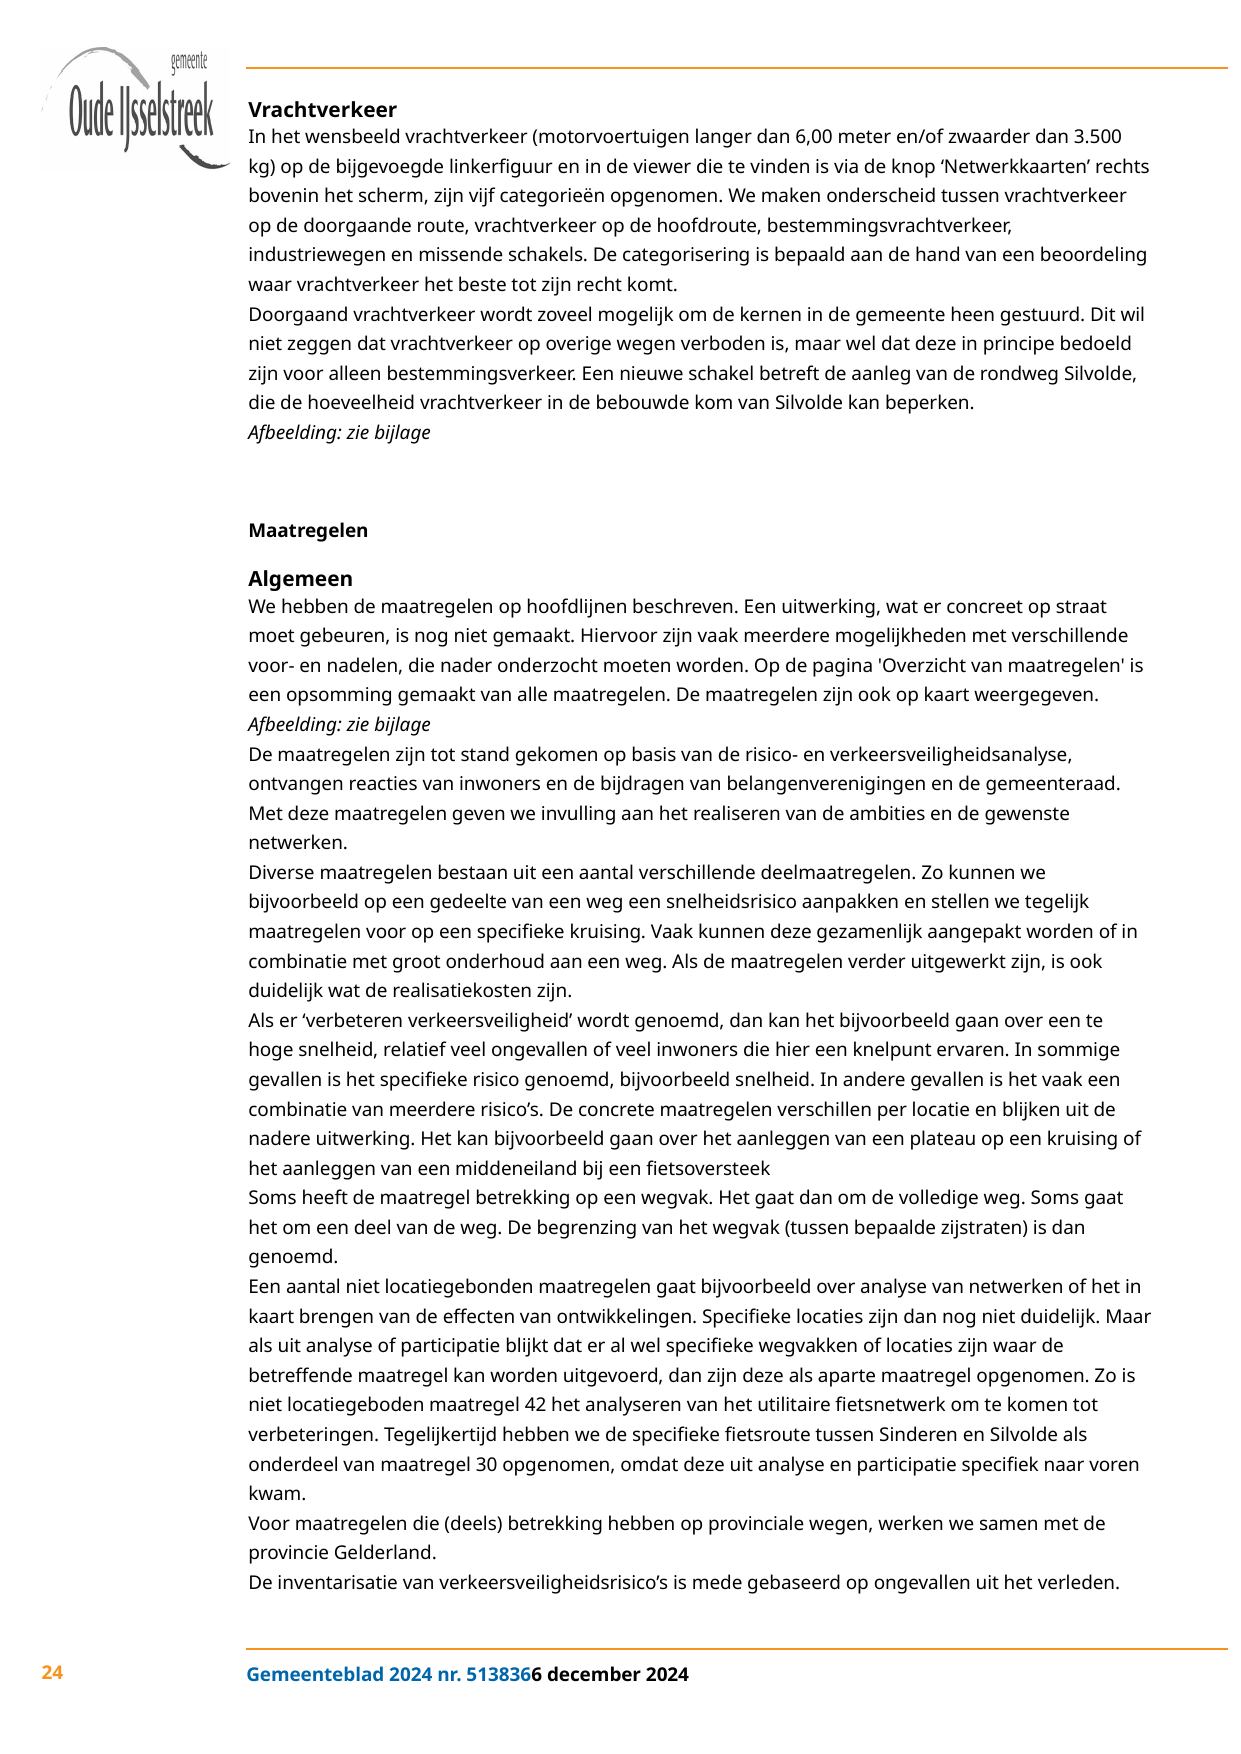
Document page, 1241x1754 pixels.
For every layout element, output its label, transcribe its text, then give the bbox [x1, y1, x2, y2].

picture [41, 47, 231, 172]
text Een aantal niet locatiegebonden maatregelen gaat bijvoorbeeld over analyse van netwerken of het in kaart brengen van de effecten van ontwikkelingen. Specifieke locaties zijn dan nog niet duidelijk. Maar als uit analyse of participatie blijkt dat er al wel specifieke wegvakken of locaties zijn waar de betreffende maatregel kan worden uitgevoerd, dan zijn deze als aparte maatregel opgenomen. Zo is niet locatiegeboden maatregel 42 het analyseren van het utilitaire fietsnetwerk om te komen tot verbeteringen. Tegelijkertijd hebben we de specifieke fietsroute tussen Sinderen en Silvolde als onderdeel van maatregel 30 opgenomen, omdat deze uit analyse en participatie specifiek naar voren kwam. [248, 1273, 1152, 1506]
text Soms heeft de maatregel betrekking op een wegvak. Het gaat dan om de volledige weg. Soms gaat het om een deel van de weg. De begrenzing van het wegvak (tussen bepaalde zijstraten) is dan genoemd. [248, 1184, 1152, 1269]
text Afbeelding: zie bijlage [248, 419, 1152, 445]
text Doorgaand vrachtverkeer wordt zoveel mogelijk om de kernen in de gemeente heen gestuurd. Dit wil niet zeggen dat vrachtverkeer op overige wegen verboden is, maar wel dat deze in principe bedoeld zijn voor alleen bestemmingsverkeer. Een nieuwe schakel betreft de aanleg van de rondweg Silvolde, die de hoeveelheid vrachtverkeer in de bebouwde kom van Silvolde kan beperken. [248, 301, 1152, 415]
text We hebben de maatregelen op hoofdlijnen beschreven. Een uitwerking, wat er concreet op straat moet gebeuren, is nog niet gemaakt. Hiervoor zijn vaak meerdere mogelijkheden met verschillende voor- en nadelen, die nader onderzocht moeten worden. Op de pagina 'Overzicht van maatregelen' is een opsomming gemaakt van alle maatregelen. De maatregelen zijn ook op kaart weergegeven. [248, 593, 1152, 707]
text Afbeelding: zie bijlage [248, 711, 1152, 737]
text In het wensbeeld vrachtverkeer (motorvoertuigen langer dan 6,00 meter en/of zwaarder dan 3.500 kg) op de bijgevoegde linkerfiguur en in de viewer die te vinden is via de knop ‘Netwerkkaarten’ rechts bovenin het scherm, zijn vijf categorieën opgenomen. We maken onderscheid tussen vrachtverkeer op de doorgaande route, vrachtverkeer op de hoofdroute, bestemmingsvrachtverkeer, industriewegen en missende schakels. De categorisering is bepaald aan de hand van een beoordeling waar vrachtverkeer het beste tot zijn recht komt. [248, 123, 1152, 297]
text Diverse maatregelen bestaan uit een aantal verschillende deelmaatregelen. Zo kunnen we bijvoorbeeld op een gedeelte van een weg een snelheidsrisico aanpakken en stellen we tegelijk maatregelen voor op een specifieke kruising. Vaak kunnen deze gezamenlijk aangepakt worden of in combinatie met groot onderhoud aan een weg. Als de maatregelen verder uitgewerkt zijn, is ook duidelijk wat de realisatiekosten zijn. [248, 859, 1152, 1003]
text Vrachtverkeer [248, 95, 1152, 123]
text Als er ‘verbeteren verkeersveiligheid’ wordt genoemd, dan kan het bijvoorbeeld gaan over een te hoge snelheid, relatief veel ongevallen of veel inwoners die hier een knelpunt ervaren. In sommige gevallen is het specifieke risico genoemd, bijvoorbeeld snelheid. In andere gevallen is het vaak een combinatie van meerdere risico’s. De concrete maatregelen verschillen per locatie en blijken uit de nadere uitwerking. Het kan bijvoorbeeld gaan over het aanleggen van een plateau op een kruising of het aanleggen van een middeneiland bij een fietsoversteek [248, 1007, 1152, 1181]
text Voor maatregelen die (deels) betrekking hebben op provinciale wegen, werken we samen met de provincie Gelderland. [248, 1510, 1152, 1565]
text Maatregelen [248, 515, 1152, 543]
text De inventarisatie van verkeersveiligheidsrisico’s is mede gebaseerd op ongevallen uit het verleden. [248, 1569, 1152, 1595]
text Algemeen [248, 564, 1152, 593]
text De maatregelen zijn tot stand gekomen op basis van de risico- en verkeersveiligheidsanalyse, ontvangen reacties van inwoners en de bijdragen van belangenverenigingen en de gemeenteraad. Met deze maatregelen geven we invulling aan het realiseren van de ambities en de gewenste netwerken. [248, 741, 1152, 855]
